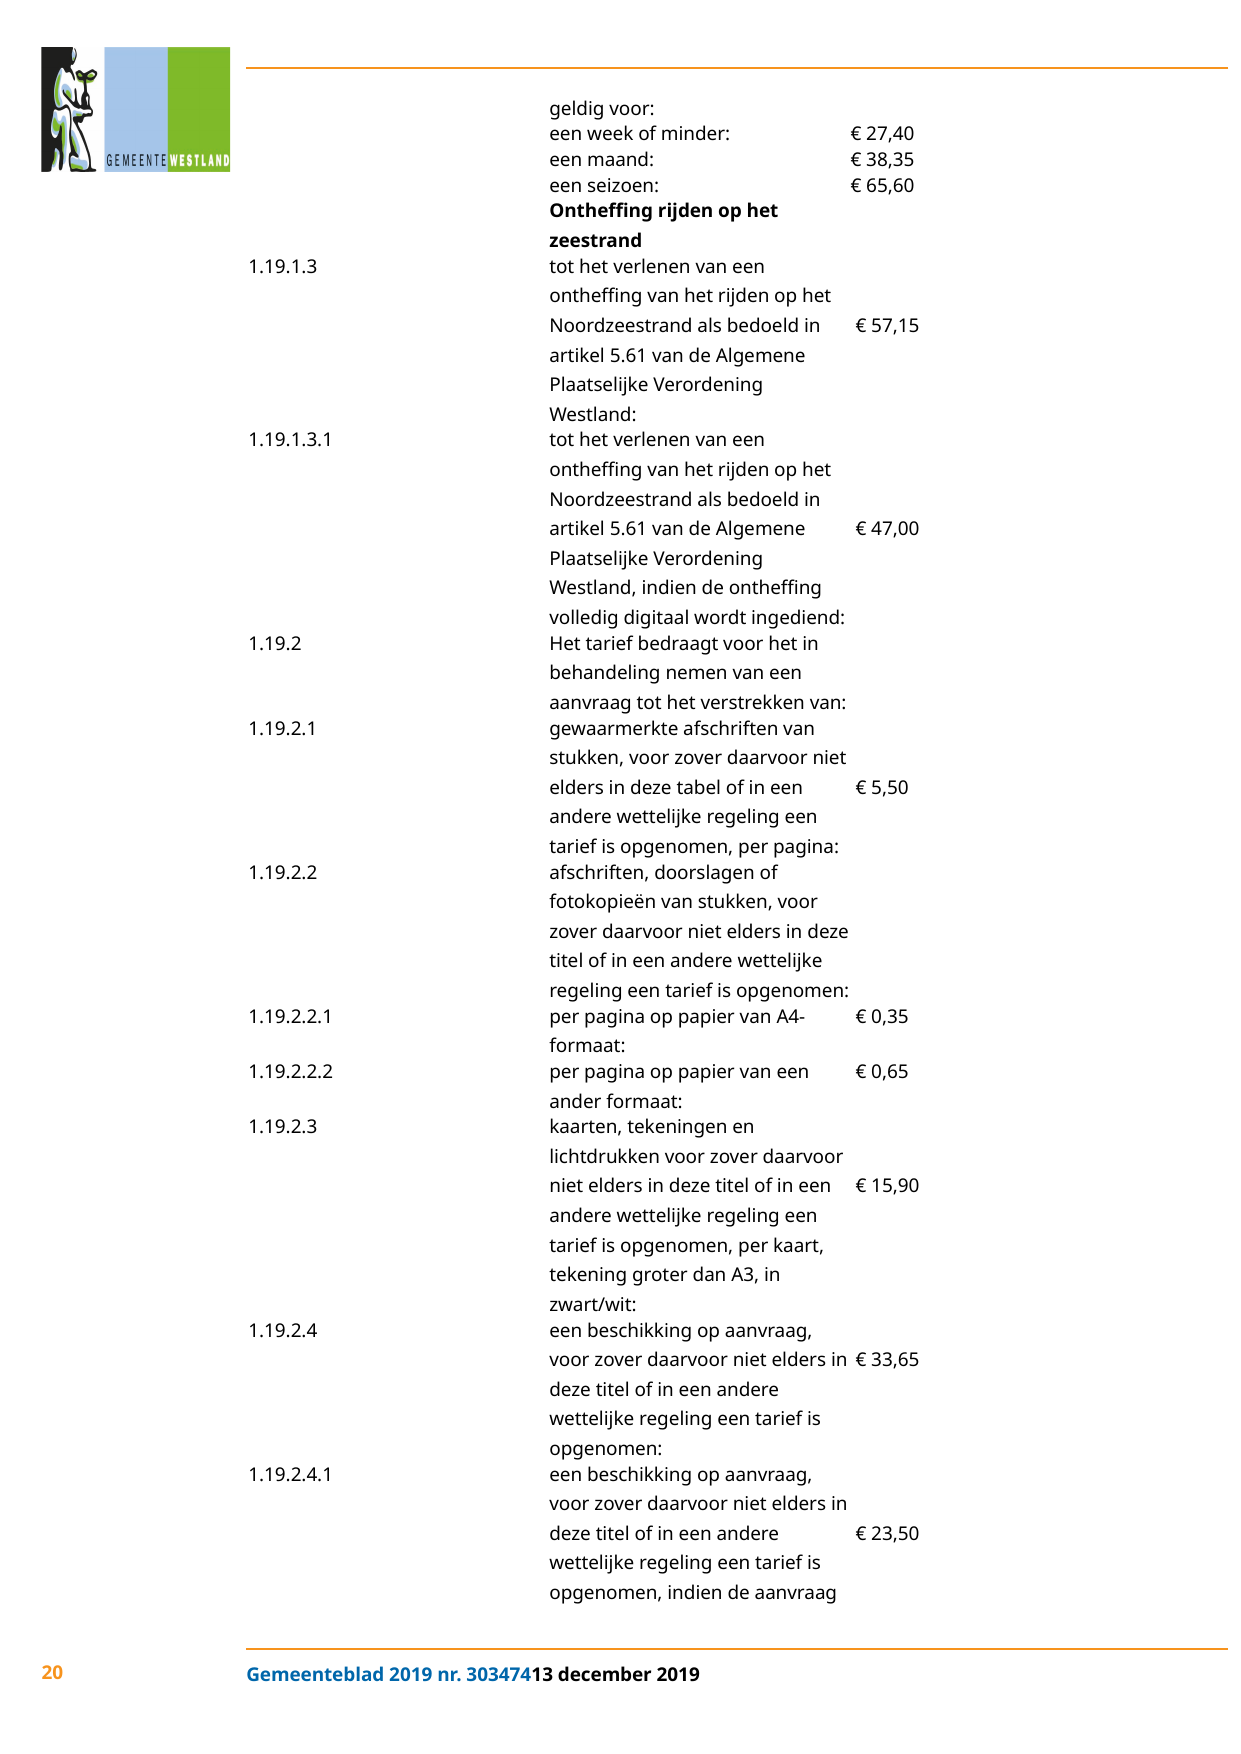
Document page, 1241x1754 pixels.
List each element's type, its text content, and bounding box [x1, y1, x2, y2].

table_cell [850, 95, 1152, 121]
table_cell € 5,50 [850, 715, 1152, 859]
table_cell 1.19.2.2.2 [248, 1058, 549, 1113]
table_cell [850, 198, 1152, 253]
table_cell [850, 859, 1152, 1003]
table_cell een week of minder: [549, 121, 850, 146]
table_cell 1.19.1.3.1 [248, 427, 549, 630]
table_cell per pagina op papier van een ander formaat: [549, 1058, 850, 1113]
table_cell Ontheffing rijden op het zeestrand [549, 198, 850, 253]
table_cell 1.19.2.4 [248, 1317, 549, 1461]
table_cell tot het verlenen van een ontheffing van het rijden op het Noordzeestrand als bedoeld in artikel 5.61 van de Algemene Plaatselijke Verordening Westland: [549, 253, 850, 427]
table_cell € 15,90 [850, 1114, 1152, 1317]
table_cell [248, 95, 549, 121]
table_cell een seizoen: [549, 172, 850, 198]
table_cell € 23,50 [850, 1461, 1152, 1605]
picture [41, 47, 231, 172]
table_cell € 0,65 [850, 1058, 1152, 1113]
table_cell tot het verlenen van een ontheffing van het rijden op het Noordzeestrand als bedoeld in artikel 5.61 van de Algemene Plaatselijke Verordening Westland, indien de ontheffing volledig digitaal wordt ingediend: [549, 427, 850, 630]
table_cell 1.19.2.3 [248, 1114, 549, 1317]
table_cell een maand: [549, 146, 850, 172]
table_cell 1.19.2.4.1 [248, 1461, 549, 1605]
table_cell 1.19.2.1 [248, 715, 549, 859]
table_cell afschriften, doorslagen of fotokopieën van stukken, voor zover daarvoor niet elders in deze titel of in een andere wettelijke regeling een tarief is opgenomen: [549, 859, 850, 1003]
table_cell € 27,40 [850, 121, 1152, 146]
table_cell Het tarief bedraagt voor het in behandeling nemen van een aanvraag tot het verstrekken van: [549, 630, 850, 715]
table_cell € 57,15 [850, 253, 1152, 427]
table_cell [248, 172, 549, 198]
table_cell € 65,60 [850, 172, 1152, 198]
table_cell € 47,00 [850, 427, 1152, 630]
table_cell 1.19.2.2 [248, 859, 549, 1003]
table_cell 1.19.2 [248, 630, 549, 715]
table_cell 1.19.1.3 [248, 253, 549, 427]
table_cell [248, 198, 549, 253]
table_cell [248, 121, 549, 146]
table_cell per pagina op papier van A4-formaat: [549, 1003, 850, 1058]
table_cell [850, 630, 1152, 715]
table_cell € 38,35 [850, 146, 1152, 172]
table_cell € 33,65 [850, 1317, 1152, 1461]
table_cell geldig voor: [549, 95, 850, 121]
table_cell [248, 146, 549, 172]
table_cell 1.19.2.2.1 [248, 1003, 549, 1058]
table_cell kaarten, tekeningen en lichtdrukken voor zover daarvoor niet elders in deze titel of in een andere wettelijke regeling een tarief is opgenomen, per kaart, tekening groter dan A3, in zwart/wit: [549, 1114, 850, 1317]
table_cell gewaarmerkte afschriften van stukken, voor zover daarvoor niet elders in deze tabel of in een andere wettelijke regeling een tarief is opgenomen, per pagina: [549, 715, 850, 859]
table_cell € 0,35 [850, 1003, 1152, 1058]
table_cell een beschikking op aanvraag, voor zover daarvoor niet elders in deze titel of in een andere wettelijke regeling een tarief is opgenomen, indien de aanvraag [549, 1461, 850, 1605]
table_cell een beschikking op aanvraag, voor zover daarvoor niet elders in deze titel of in een andere wettelijke regeling een tarief is opgenomen: [549, 1317, 850, 1461]
